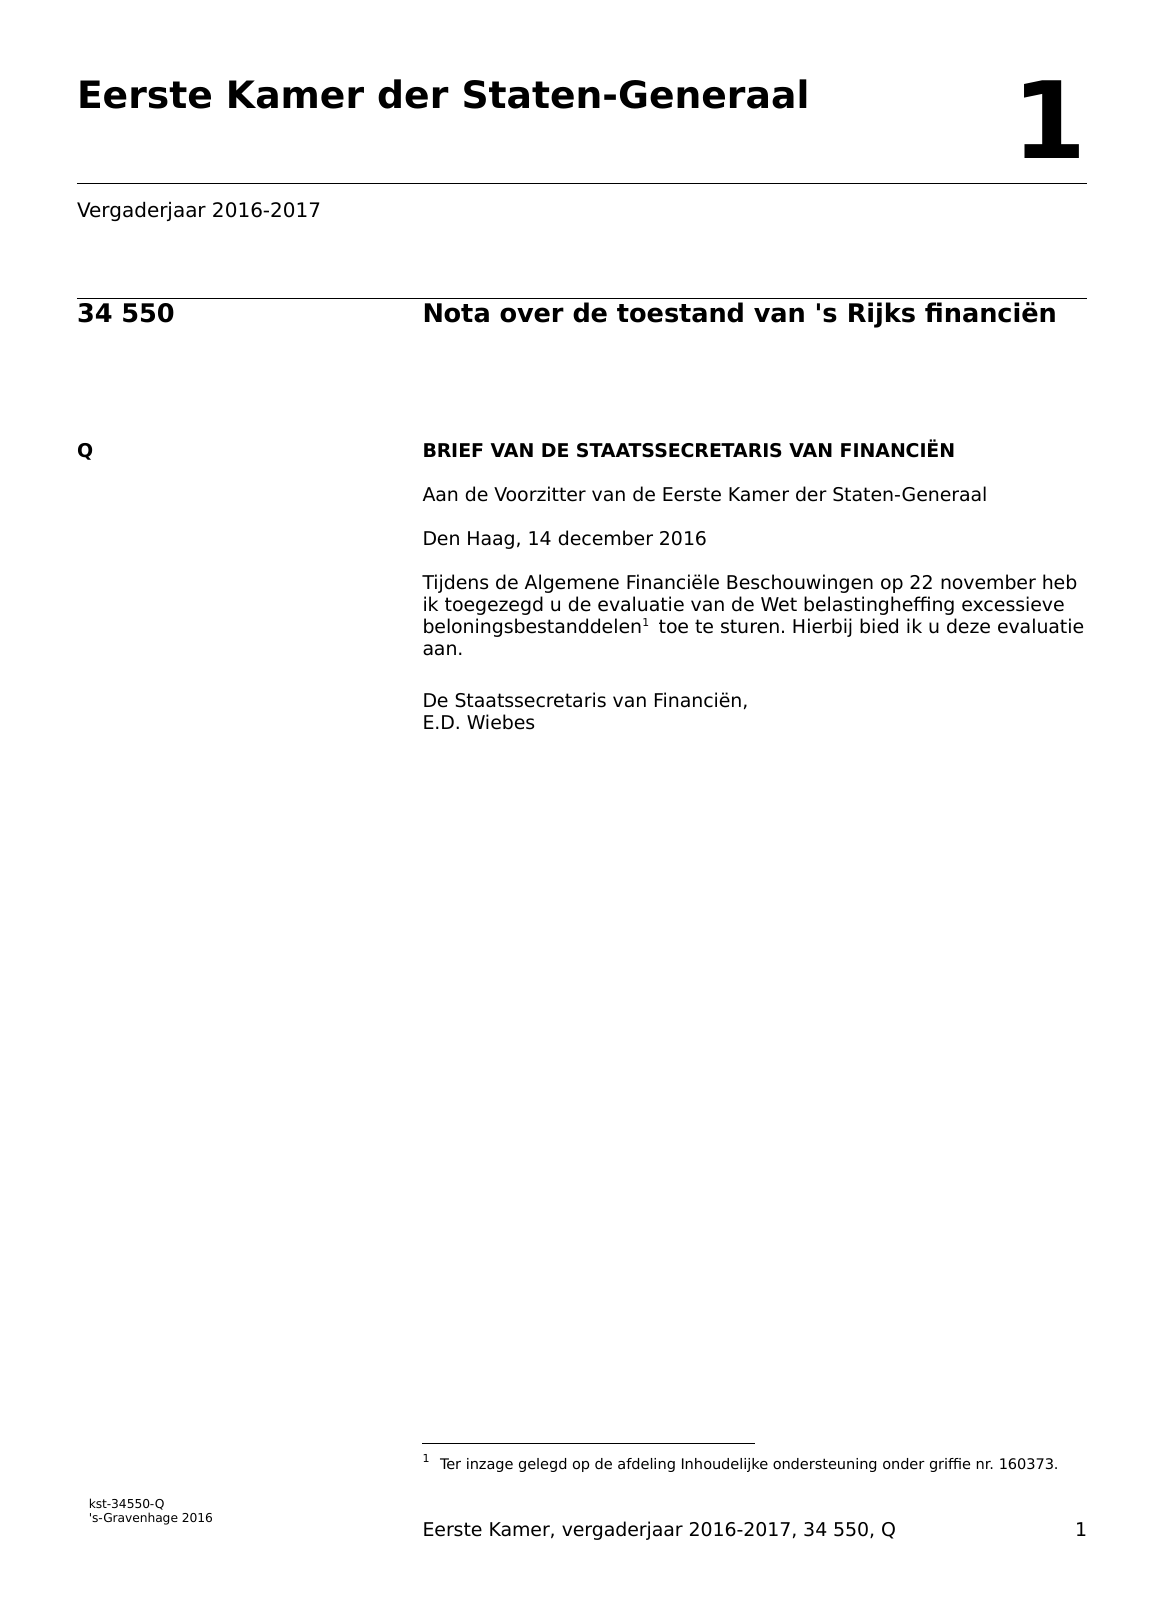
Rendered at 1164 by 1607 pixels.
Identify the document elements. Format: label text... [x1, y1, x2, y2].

text kst-34550-Q [88, 1497, 323, 1511]
text 's-Gravenhage 2016 [88, 1511, 323, 1525]
table_header 1 [886, 59, 1087, 183]
text Aan de Voorzitter van de Eerste Kamer der Staten-Generaal [422, 484, 1087, 506]
subtitle Q BRIEF VAN DE STAATSSECRETARIS VAN FINANCIËN [77, 440, 1087, 462]
text Ter inzage gelegd op de afdeling Inhoudelijke ondersteuning onder griffie nr. 160373. [422, 1452, 1087, 1474]
text Tijdens de Algemene Financiële Beschouwingen op 22 november heb ik toegezegd u de evaluatie van de Wet belastingheffing excessieve beloningsbestanddelen toe te sturen. Hierbij bied ik u deze evaluatie aan. [422, 572, 1087, 660]
table_cell Vergaderjaar 2016-2017 [77, 184, 1087, 298]
text Den Haag, 14 december 2016 [422, 528, 1087, 550]
subtitle 34 550 Nota over de toestand van 's Rijks financiën [77, 299, 1087, 329]
table_header Eerste Kamer der Staten-Generaal [77, 59, 886, 183]
text De Staatssecretaris van Financiën, E.D. Wiebes [422, 690, 1087, 734]
